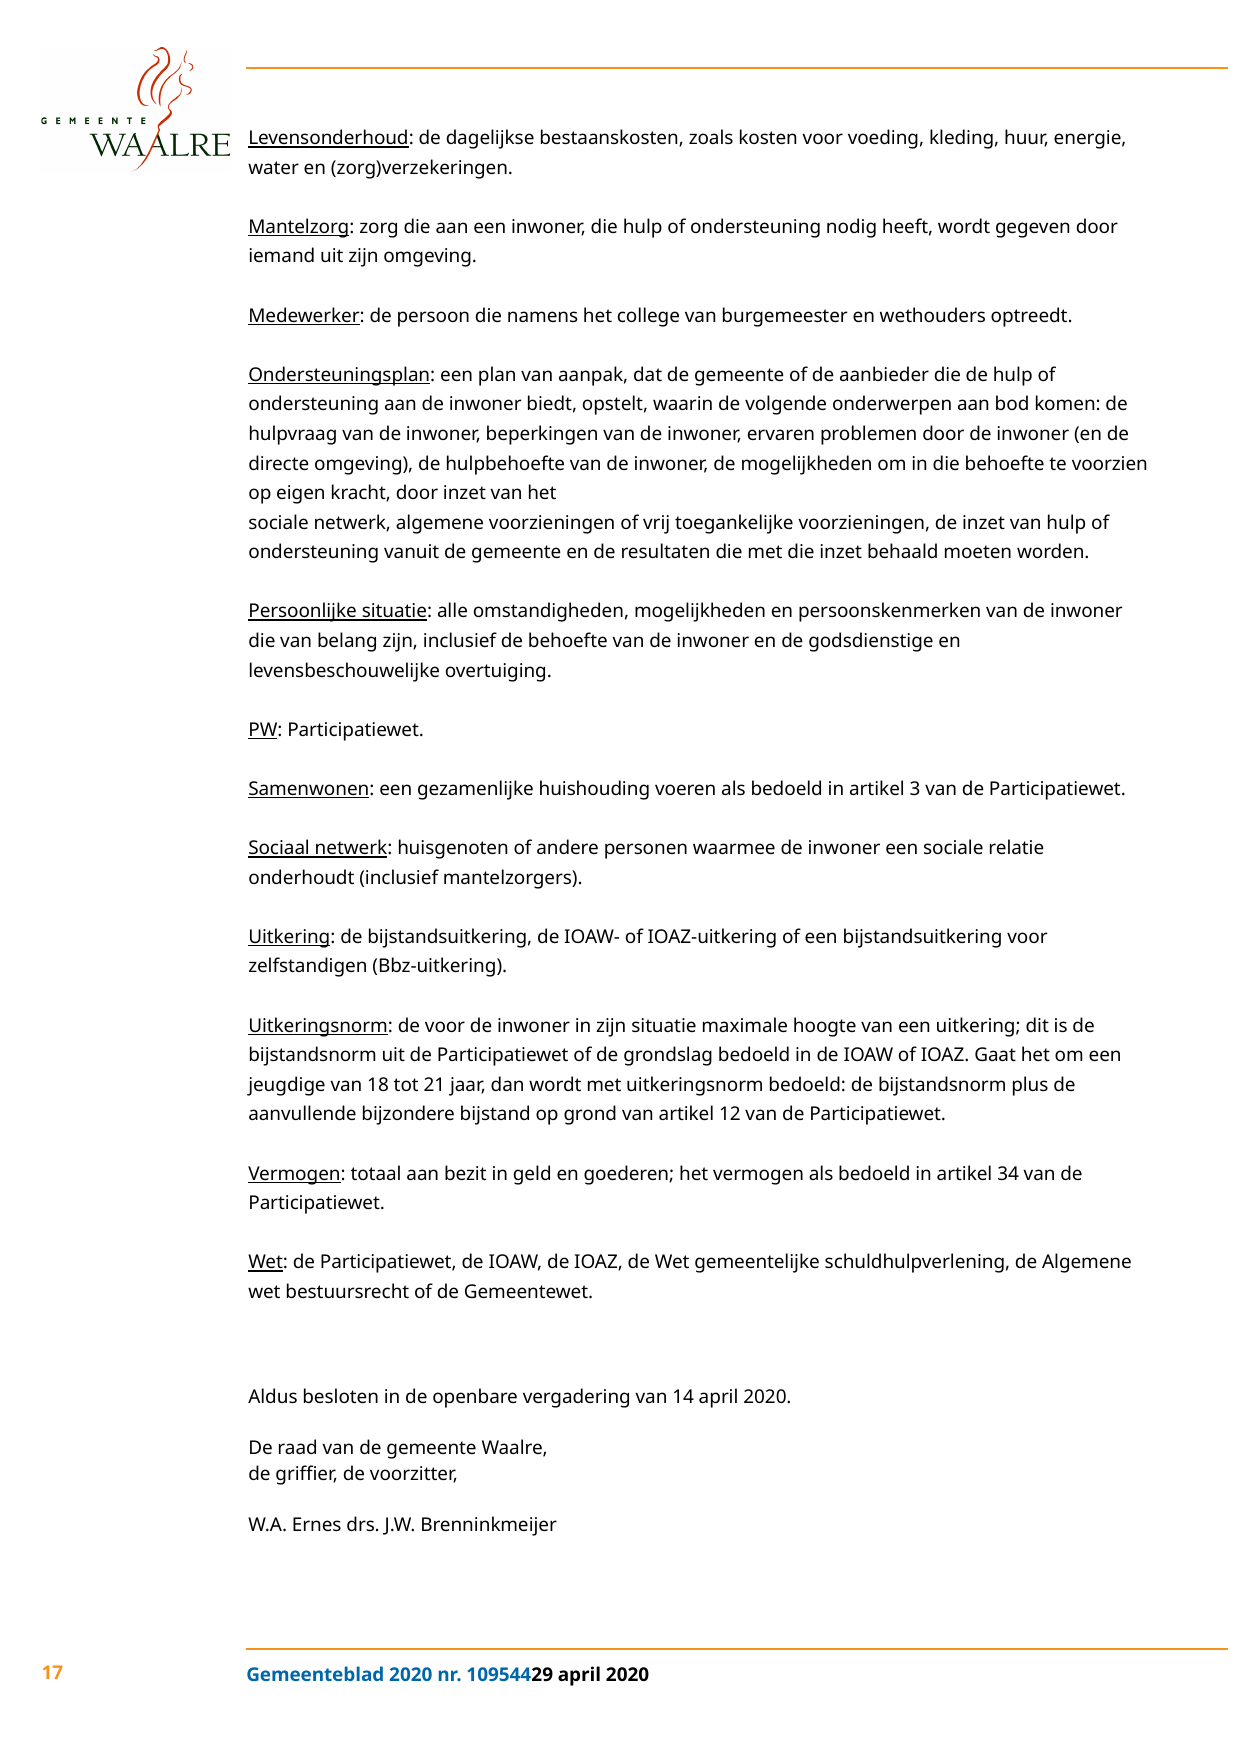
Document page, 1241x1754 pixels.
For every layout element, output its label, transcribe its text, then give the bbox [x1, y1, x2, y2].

text Wet: de Participatiewet, de IOAW, de IOAZ, de Wet gemeentelijke schuldhulpverlening, de Algemene wet bestuursrecht of de Gemeentewet. [248, 1248, 1152, 1304]
text Vermogen: totaal aan bezit in geld en goederen; het vermogen als bedoeld in artikel 34 van de Participatiewet. [248, 1160, 1152, 1215]
picture [41, 47, 231, 172]
text Uitkeringsnorm: de voor de inwoner in zijn situatie maximale hoogte van een uitkering; dit is de bijstandsnorm uit de Participatiewet of de grondslag bedoeld in de IOAW of IOAZ. Gaat het om een jeugdige van 18 tot 21 jaar, dan wordt met uitkeringsnorm bedoeld: de bijstandsnorm plus de aanvullende bijzondere bijstand op grond van artikel 12 van de Participatiewet. [248, 1012, 1152, 1126]
text W.A. Ernes drs. J.W. Brenninkmeijer [248, 1512, 1152, 1537]
text Persoonlijke situatie: alle omstandigheden, mogelijkheden en persoonskenmerken van de inwoner die van belang zijn, inclusief de behoefte van de inwoner en de godsdienstige en levensbeschouwelijke overtuiging. [248, 598, 1152, 683]
text sociale netwerk, algemene voorzieningen of vrij toegankelijke voorzieningen, de inzet van hulp of ondersteuning vanuit de gemeente en de resultaten die met die inzet behaald moeten worden. [248, 509, 1152, 564]
text Sociaal netwerk: huisgenoten of andere personen waarmee de inwoner een sociale relatie onderhoudt (inclusief mantelzorgers). [248, 834, 1152, 890]
text PW: Participatiewet. [248, 716, 1152, 742]
text De raad van de gemeente Waalre, [248, 1434, 1152, 1460]
text Ondersteuningsplan: een plan van aanpak, dat de gemeente of de aanbieder die de hulp of ondersteuning aan de inwoner biedt, opstelt, waarin de volgende onderwerpen aan bod komen: de hulpvraag van de inwoner, beperkingen van de inwoner, ervaren problemen door de inwoner (en de directe omgeving), de hulpbehoefte van de inwoner, de mogelijkheden om in die behoefte te voorzien op eigen kracht, door inzet van het [248, 361, 1152, 505]
text Medewerker: de persoon die namens het college van burgemeester en wethouders optreedt. [248, 302, 1152, 328]
text Aldus besloten in de openbare vergadering van 14 april 2020. [248, 1383, 1152, 1409]
text Levensonderhoud: de dagelijkse bestaanskosten, zoals kosten voor voeding, kleding, huur, energie, water en (zorg)verzekeringen. [248, 124, 1152, 180]
text de griffier, de voorzitter, [248, 1460, 1152, 1486]
text Uitkering: de bijstandsuitkering, de IOAW- of IOAZ-uitkering of een bijstandsuitkering voor zelfstandigen (Bbz-uitkering). [248, 923, 1152, 978]
text Mantelzorg: zorg die aan een inwoner, die hulp of ondersteuning nodig heeft, wordt gegeven door iemand uit zijn omgeving. [248, 213, 1152, 268]
text Samenwonen: een gezamenlijke huishouding voeren als bedoeld in artikel 3 van de Participatiewet. [248, 775, 1152, 801]
